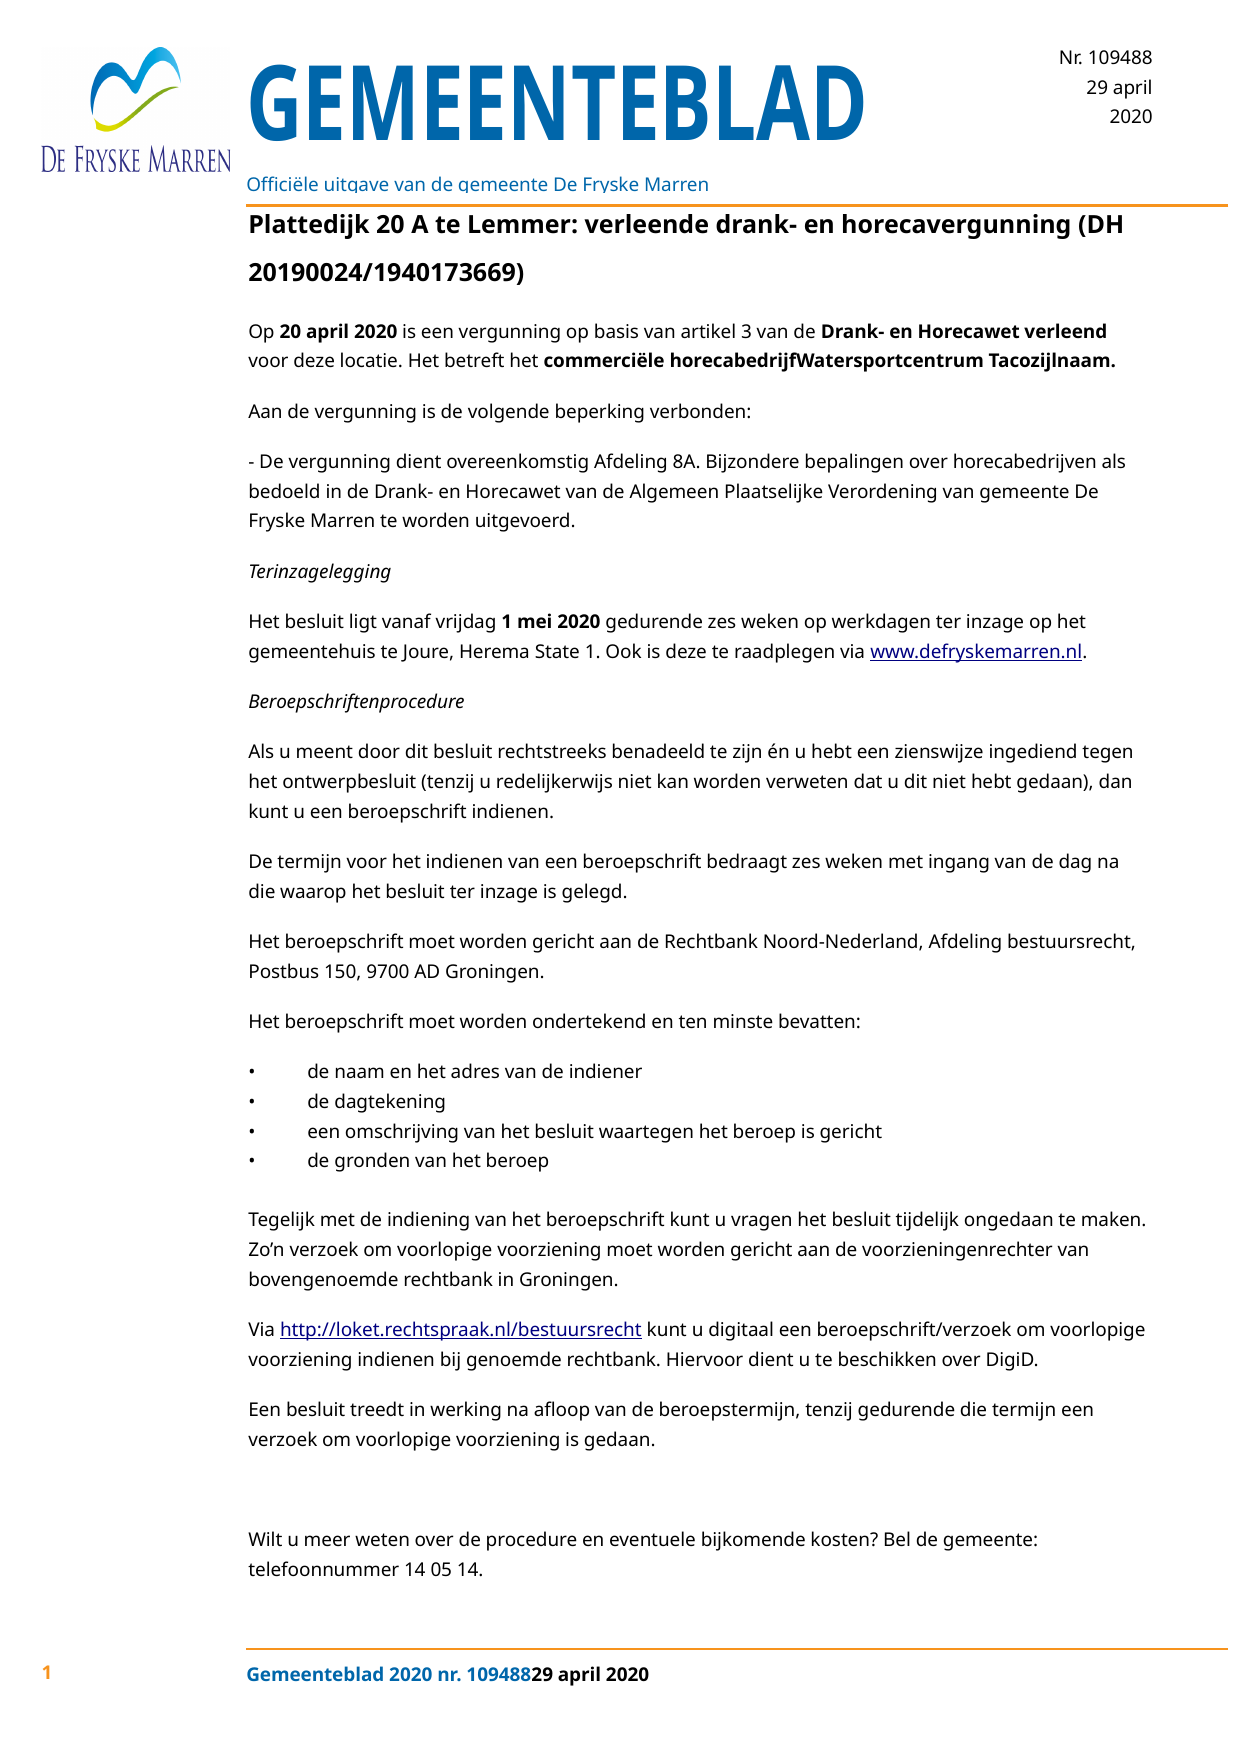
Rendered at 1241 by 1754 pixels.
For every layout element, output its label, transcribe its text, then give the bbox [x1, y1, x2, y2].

list de gronden van het beroep [248, 1147, 1152, 1173]
list een omschrijving van het besluit waartegen het beroep is gericht [248, 1118, 1152, 1144]
text Als u meent door dit besluit rechtstreeks benadeeld te zijn én u hebt een zienswijze ingediend tegen het ontwerpbesluit (tenzij u redelijkerwijs niet kan worden verweten dat u dit niet hebt gedaan), dan kunt u een beroepschrift indienen. [248, 739, 1152, 824]
text Een besluit treedt in werking na afloop van de beroepstermijn, tenzij gedurende die termijn een verzoek om voorlopige voorziening is gedaan. [248, 1396, 1152, 1452]
picture [41, 47, 231, 172]
text Het beroepschrift moet worden ondertekend en ten minste bevatten: [248, 1008, 1152, 1034]
text - De vergunning dient overeenkomstig Afdeling 8A. Bijzondere bepalingen over horecabedrijven als bedoeld in de Drank- en Horecawet van de Algemeen Plaatselijke Verordening van gemeente De Fryske Marren te worden uitgevoerd. [248, 448, 1152, 533]
text Op 20 april 2020 is een vergunning op basis van artikel 3 van de Drank- en Horecawet verleend voor deze locatie. Het betreft het commerciële horecabedrijfWatersportcentrum Tacozijlnaam. [248, 318, 1152, 373]
text Het besluit ligt vanaf vrijdag 1 mei 2020 gedurende zes weken op werkdagen ter inzage op het gemeentehuis te Joure, Herema State 1. Ook is deze te raadplegen via www.defryskemarren.nl. [248, 608, 1152, 664]
text De termijn voor het indienen van een beroepschrift bedraagt zes weken met ingang van de dag na die waarop het besluit ter inzage is gelegd. [248, 848, 1152, 904]
list de naam en het adres van de indiener [248, 1059, 1152, 1084]
text Tegelijk met de indiening van het beroepschrift kunt u vragen het besluit tijdelijk ongedaan te maken. Zo’n verzoek om voorlopige voorziening moet worden gericht aan de voorzieningenrechter van bovengenoemde rechtbank in Groningen. [248, 1207, 1152, 1292]
text Aan de vergunning is de volgende beperking verbonden: [248, 398, 1152, 424]
text Plattedijk 20 A te Lemmer: verleende drank- en horecavergunning (DH 20190024/1940173669) [248, 207, 1152, 288]
text Het beroepschrift moet worden gericht aan de Rechtbank Noord-Nederland, Afdeling bestuursrecht, Postbus 150, 9700 AD Groningen. [248, 928, 1152, 984]
text Terinzagelegging [248, 558, 1152, 584]
list de dagtekening [248, 1088, 1152, 1114]
text Wilt u meer weten over de procedure en eventuele bijkomende kosten? Bel de gemeente: telefoonnummer 14 05 14. [248, 1527, 1152, 1582]
text Via http://loket.rechtspraak.nl/bestuursrecht kunt u digitaal een beroepschrift/verzoek om voorlopige voorziening indienen bij genoemde rechtbank. Hiervoor dient u te beschikken over DigiD. [248, 1316, 1152, 1372]
text Beroepschriftenprocedure [248, 688, 1152, 714]
